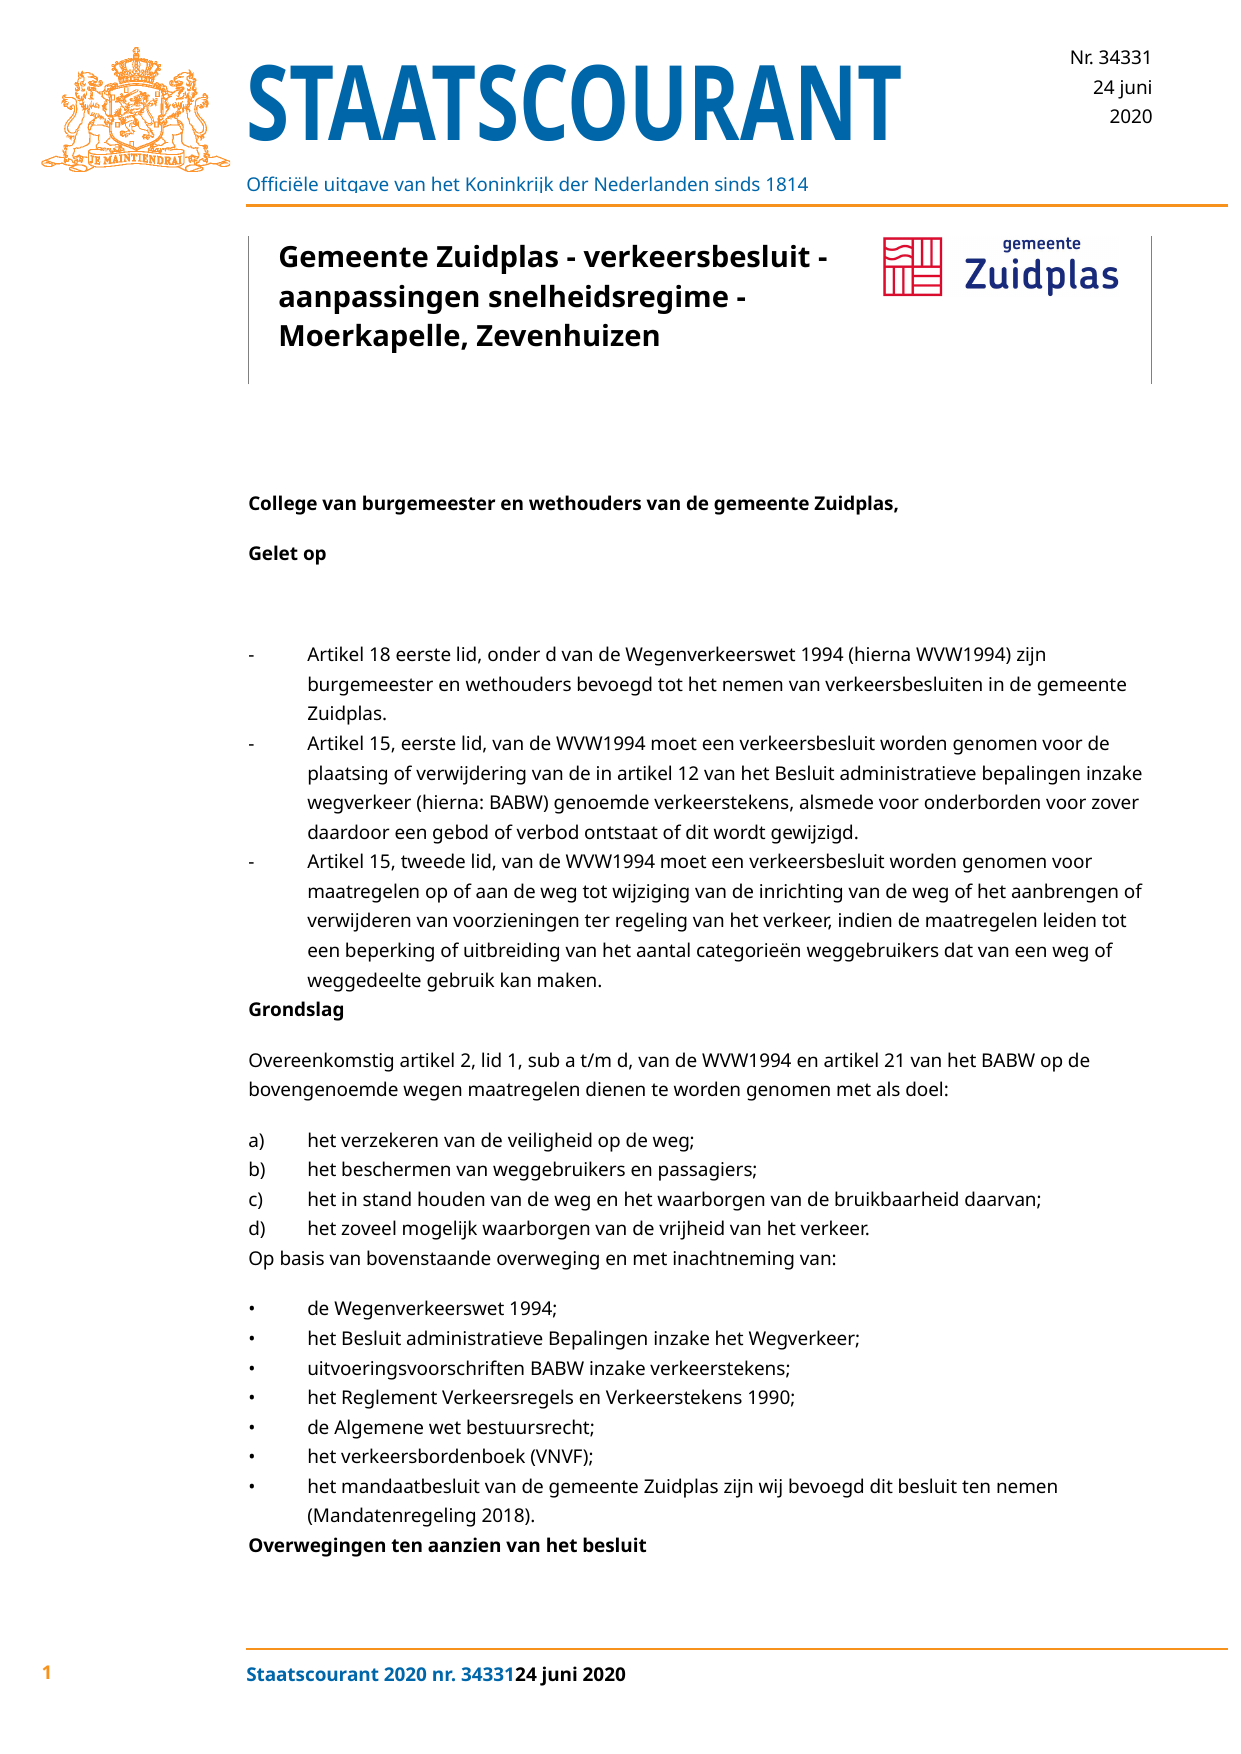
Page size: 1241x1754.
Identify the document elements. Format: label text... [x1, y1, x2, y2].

text College van burgemeester en wethouders van de gemeente Zuidplas, [248, 490, 1152, 516]
list de Wegenverkeerswet 1994; [248, 1296, 1152, 1321]
list het Besluit administratieve Bepalingen inzake het Wegverkeer; [248, 1325, 1152, 1351]
text Overwegingen ten aanzien van het besluit [248, 1532, 1152, 1558]
picture [41, 47, 231, 172]
list het in stand houden van de weg en het waarborgen van de bruikbaarheid daarvan; [248, 1186, 1152, 1212]
list het verzekeren van de veiligheid op de weg; [248, 1127, 1152, 1152]
list de Algemene wet bestuursrecht; [248, 1414, 1152, 1439]
list Artikel 18 eerste lid, onder d van de Wegenverkeerswet 1994 (hierna WVW1994) zijn burgemeester en wethouders bevoegd tot het nemen van verkeersbesluiten in de gemeente Zuidplas. [248, 641, 1152, 726]
table_header [850, 236, 1151, 384]
list het Reglement Verkeersregels en Verkeerstekens 1990; [248, 1384, 1152, 1410]
picture [882, 236, 1119, 297]
table_header Gemeente Zuidplas - verkeersbesluit - aanpassingen snelheidsregime - Moerkapelle, Zevenhuizen [249, 236, 850, 384]
list het verkeersbordenboek (VNVF); [248, 1443, 1152, 1469]
text Overeenkomstig artikel 2, lid 1, sub a t/m d, van de WVW1994 en artikel 21 van het BABW op de bovengenoemde wegen maatregelen dienen te worden genomen met als doel: [248, 1047, 1152, 1102]
list het mandaatbesluit van de gemeente Zuidplas zijn wij bevoegd dit besluit ten nemen (Mandatenregeling 2018). [248, 1473, 1152, 1528]
list Artikel 15, eerste lid, van de WVW1994 moet een verkeersbesluit worden genomen voor de plaatsing of verwijdering van de in artikel 12 van het Besluit administratieve bepalingen inzake wegverkeer (hierna: BABW) genoemde verkeerstekens, alsmede voor onderborden voor zover daardoor een gebod of verbod ontstaat of dit wordt gewijzigd. [248, 730, 1152, 844]
text Grondslag [248, 996, 1152, 1022]
list Artikel 15, tweede lid, van de WVW1994 moet een verkeersbesluit worden genomen voor maatregelen op of aan de weg tot wijziging van de inrichting van de weg of het aanbrengen of verwijderen van voorzieningen ter regeling van het verkeer, indien de maatregelen leiden tot een beperking of uitbreiding van het aantal categorieën weggebruikers dat van een weg of weggedeelte gebruik kan maken. [248, 848, 1152, 992]
text Op basis van bovenstaande overweging en met inachtneming van: [248, 1245, 1152, 1271]
list uitvoeringsvoorschriften BABW inzake verkeerstekens; [248, 1355, 1152, 1380]
list het beschermen van weggebruikers en passagiers; [248, 1156, 1152, 1182]
list het zoveel mogelijk waarborgen van de vrijheid van het verkeer. [248, 1216, 1152, 1241]
text Gelet op [248, 541, 1152, 566]
